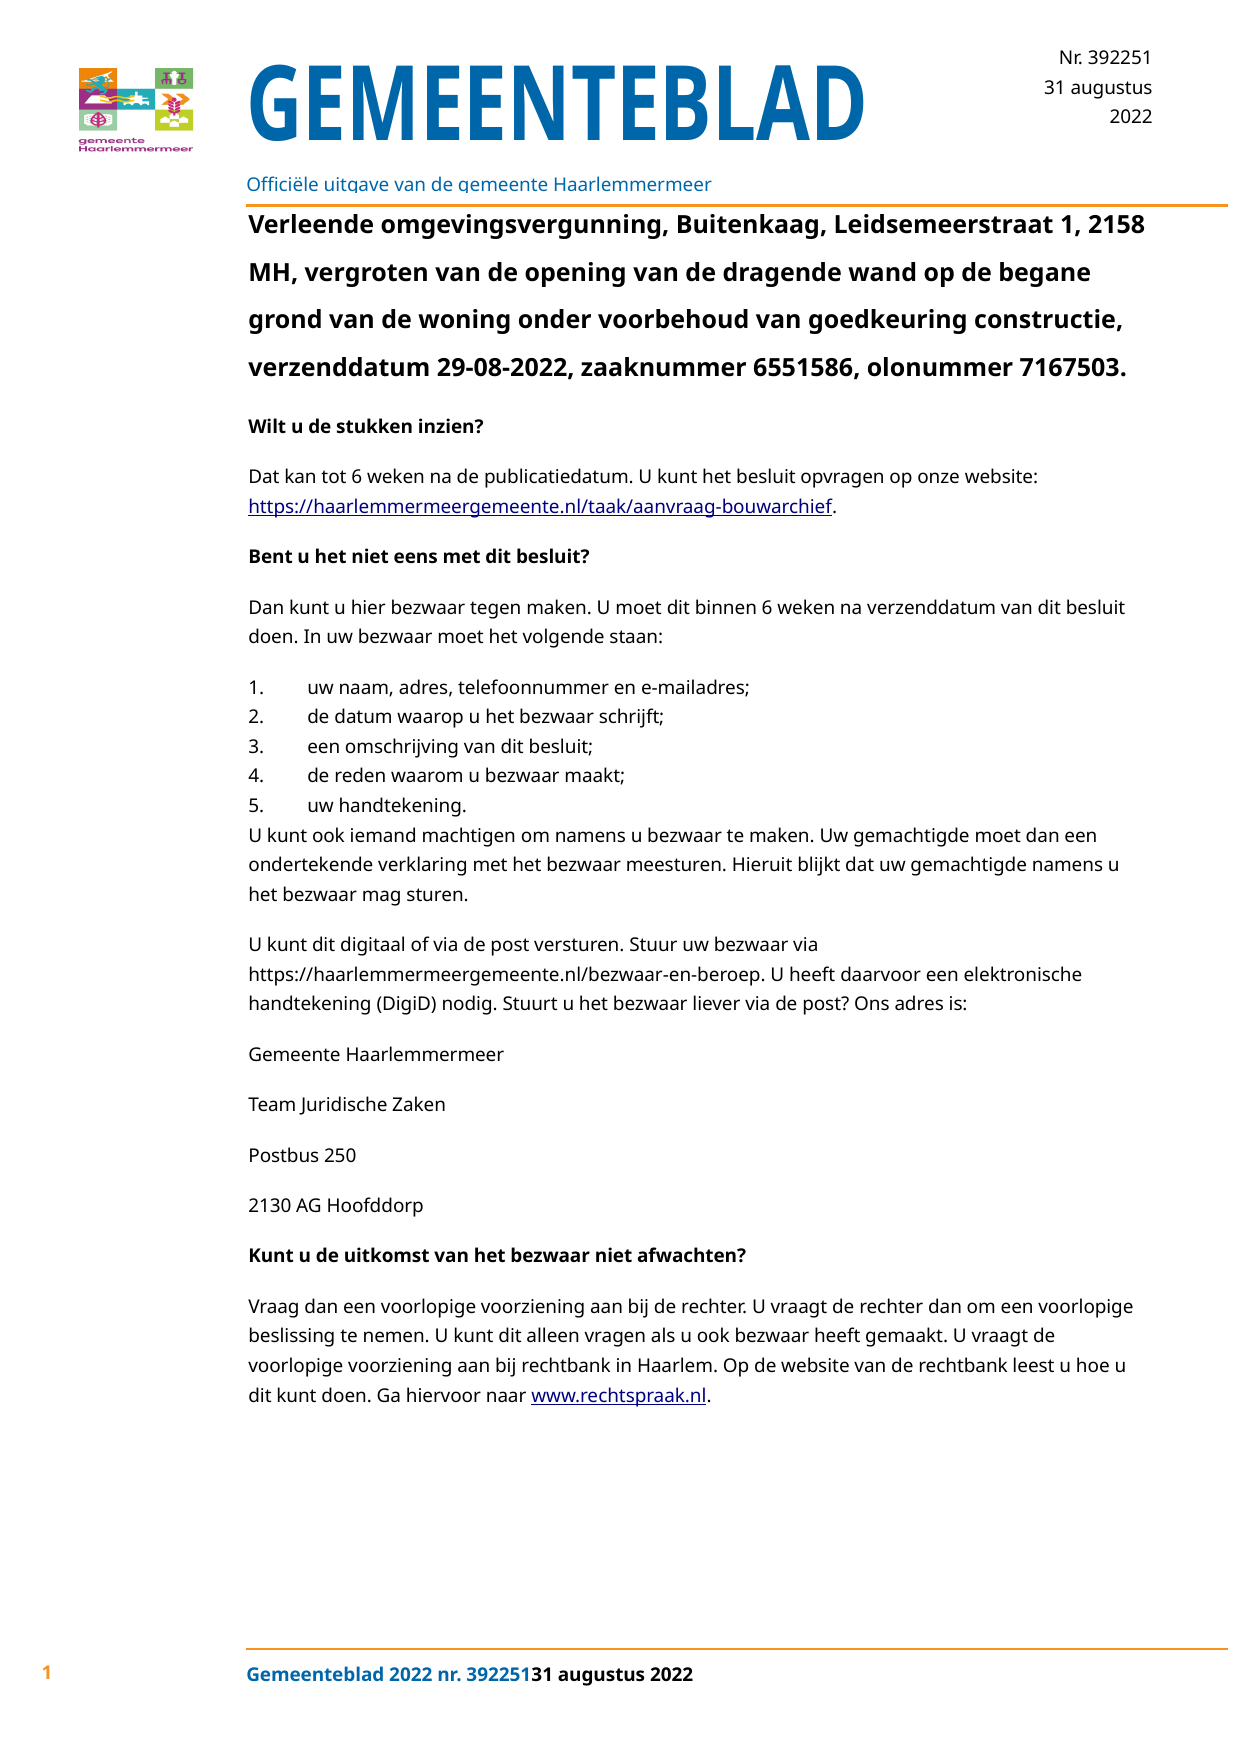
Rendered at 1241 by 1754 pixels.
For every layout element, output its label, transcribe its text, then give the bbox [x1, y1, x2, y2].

list een omschrijving van dit besluit; [248, 733, 1152, 759]
text Kunt u de uitkomst van het bezwaar niet afwachten? [248, 1243, 1152, 1268]
text U kunt dit digitaal of via de post versturen. Stuur uw bezwaar via https://haarlemmermeergemeente.nl/bezwaar-en-beroep. U heeft daarvoor een elektronische handtekening (DigiD) nodig. Stuurt u het bezwaar liever via de post? Ons adres is: [248, 931, 1152, 1016]
list uw handtekening. [248, 792, 1152, 818]
list uw naam, adres, telefoonnummer en e-mailadres; [248, 674, 1152, 700]
text 2130 AG Hoofddorp [248, 1192, 1152, 1218]
text Bent u het niet eens met dit besluit? [248, 543, 1152, 569]
list de reden waarom u bezwaar maakt; [248, 763, 1152, 788]
text Gemeente Haarlemmermeer [248, 1041, 1152, 1067]
text Team Juridische Zaken [248, 1091, 1152, 1117]
text Dan kunt u hier bezwaar tegen maken. U moet dit binnen 6 weken na verzenddatum van dit besluit doen. In uw bezwaar moet het volgende staan: [248, 594, 1152, 649]
picture [41, 47, 231, 172]
text Vraag dan een voorlopige voorziening aan bij de rechter. U vraagt de rechter dan om een voorlopige beslissing te nemen. U kunt dit alleen vragen als u ook bezwaar heeft gemaakt. U vraagt de voorlopige voorziening aan bij rechtbank in Haarlem. Op de website van de rechtbank leest u hoe u dit kunt doen. Ga hiervoor naar www.rechtspraak.nl. [248, 1293, 1152, 1408]
text Verleende omgevingsvergunning, Buitenkaag, Leidsemeerstraat 1, 2158 MH, vergroten van de opening van de dragende wand op de begane grond van de woning onder voorbehoud van goedkeuring constructie, verzenddatum 29-08-2022, zaaknummer 6551586, olonummer 7167503. [248, 207, 1152, 384]
text Postbus 250 [248, 1142, 1152, 1168]
list de datum waarop u het bezwaar schrijft; [248, 703, 1152, 729]
text U kunt ook iemand machtigen om namens u bezwaar te maken. Uw gemachtigde moet dan een ondertekende verklaring met het bezwaar meesturen. Hieruit blijkt dat uw gemachtigde namens u het bezwaar mag sturen. [248, 822, 1152, 907]
text Wilt u de stukken inzien? [248, 413, 1152, 439]
text Dat kan tot 6 weken na de publicatiedatum. U kunt het besluit opvragen op onze website: https://haarlemmermeergemeente.nl/taak/aanvraag-bouwarchief. [248, 463, 1152, 519]
